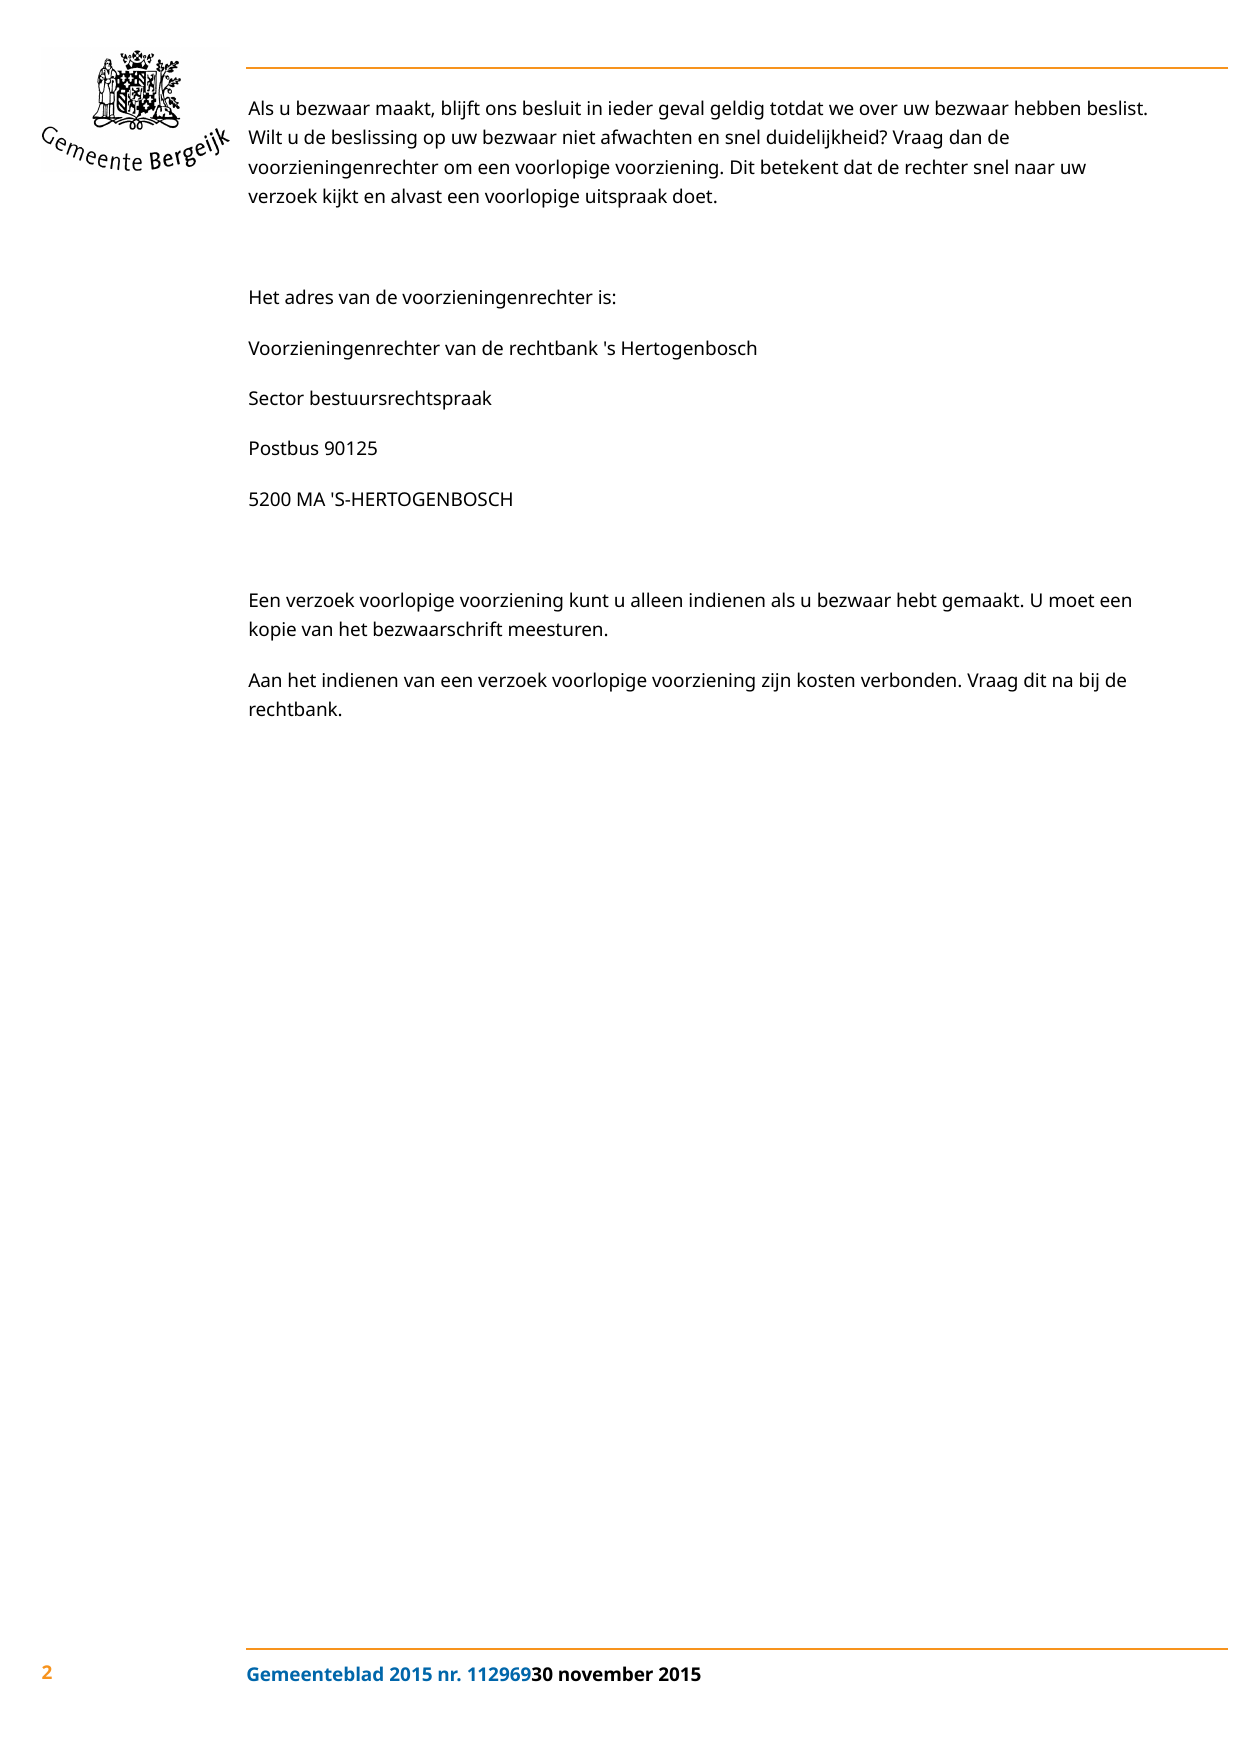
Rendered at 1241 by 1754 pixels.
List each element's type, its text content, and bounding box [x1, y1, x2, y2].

text Aan het indienen van een verzoek voorlopige voorziening zijn kosten verbonden. Vraag dit na bij de rechtbank. [248, 667, 1152, 722]
text 5200 MA 'S-HERTOGENBOSCH [248, 486, 1152, 512]
picture [41, 47, 231, 172]
text Sector bestuursrechtspraak [248, 385, 1152, 411]
text Het adres van de voorzieningenrechter is: [248, 284, 1152, 310]
text Voorzieningenrechter van de rechtbank 's Hertogenbosch [248, 335, 1152, 361]
text Postbus 90125 [248, 436, 1152, 461]
text Als u bezwaar maakt, blijft ons besluit in ieder geval geldig totdat we over uw bezwaar hebben beslist. Wilt u de beslissing op uw bezwaar niet afwachten en snel duidelijkheid? Vraag dan de voorzieningenrechter om een voorlopige voorziening. Dit betekent dat de rechter snel naar uw verzoek kijkt en alvast een voorlopige uitspraak doet. [248, 95, 1152, 209]
text Een verzoek voorlopige voorziening kunt u alleen indienen als u bezwaar hebt gemaakt. U moet een kopie van het bezwaarschrift meesturen. [248, 587, 1152, 642]
